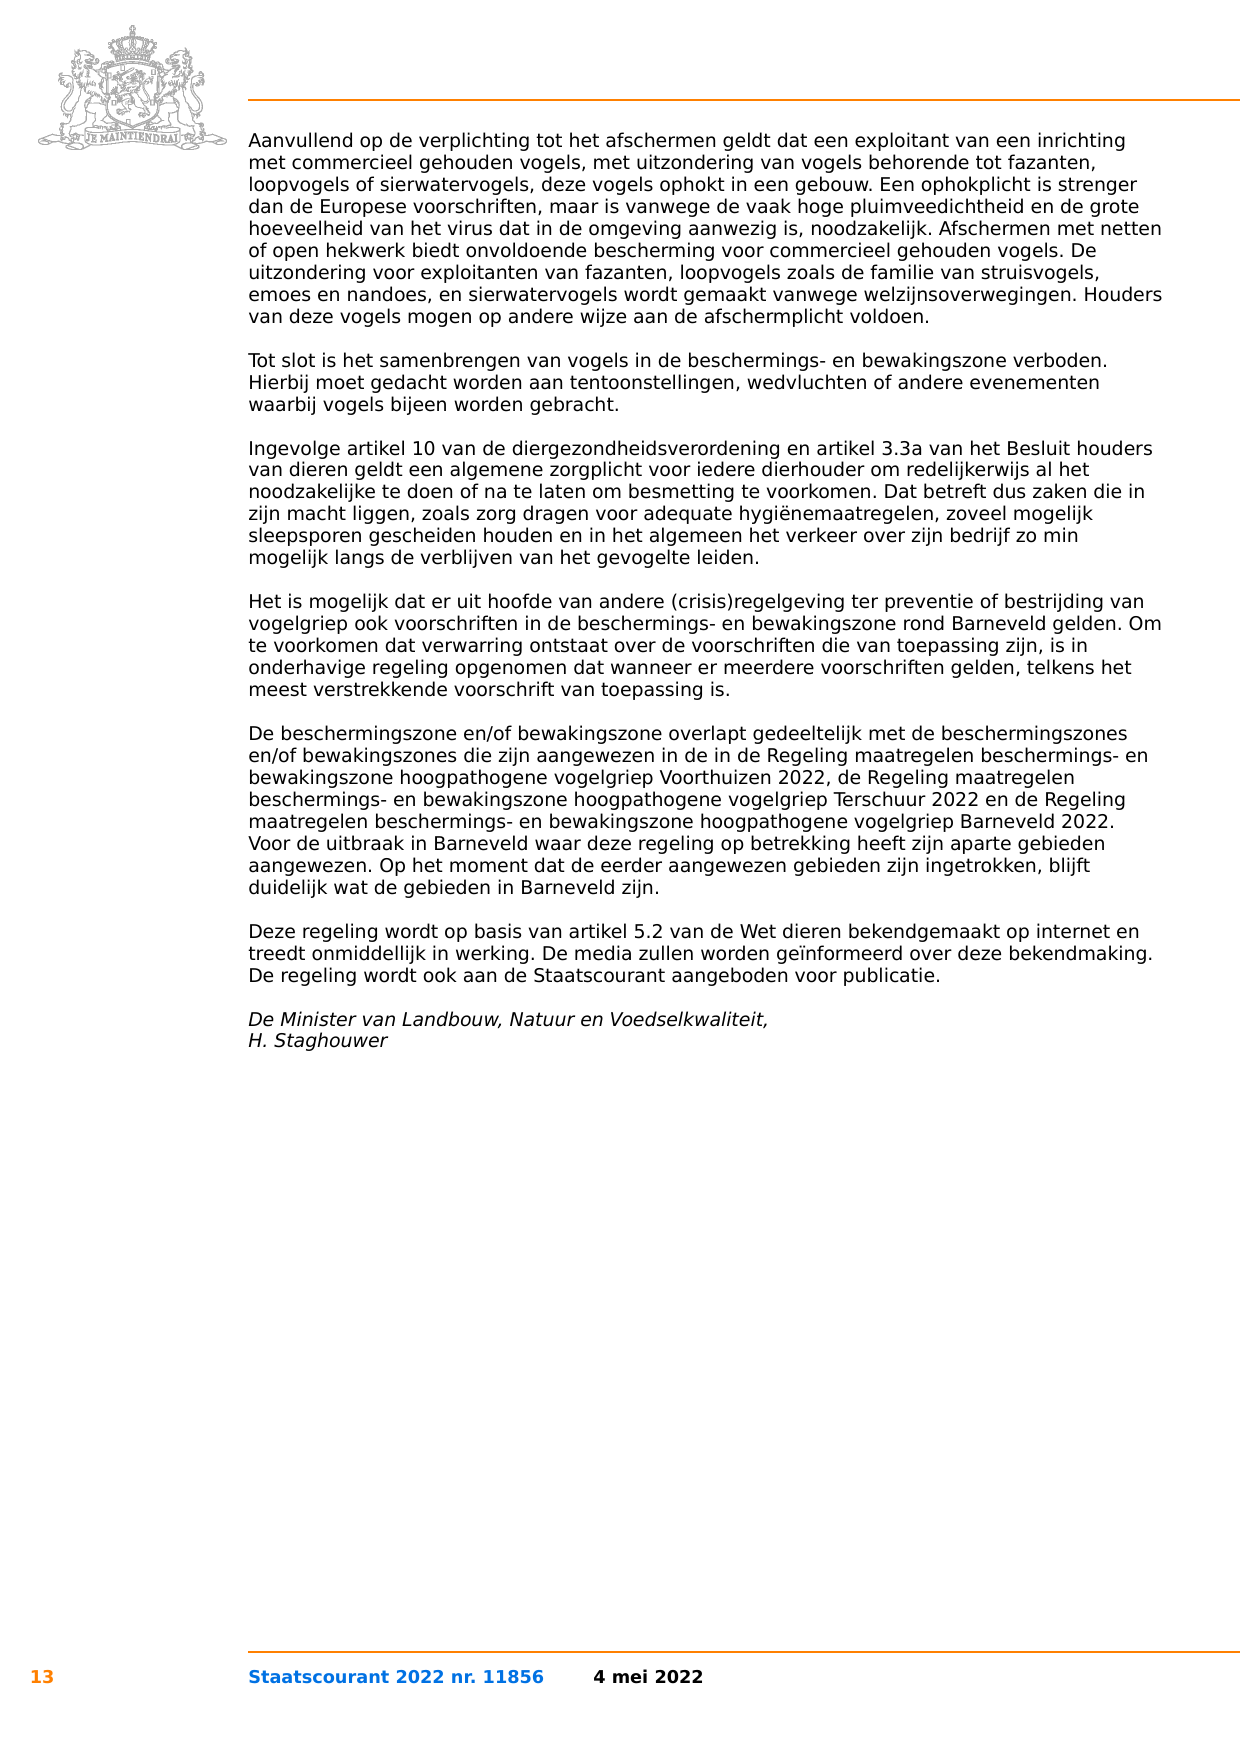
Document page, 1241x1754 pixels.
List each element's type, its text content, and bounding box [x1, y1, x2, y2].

text Het is mogelijk dat er uit hoofde van andere (crisis)regelgeving ter preventie of bestrijding van vogelgriep ook voorschriften in de beschermings- en bewakingszone rond Barneveld gelden. Om te voorkomen dat verwarring ontstaat over de voorschriften die van toepassing zijn, is in onderhavige regeling opgenomen dat wanneer er meerdere voorschriften gelden, telkens het meest verstrekkende voorschrift van toepassing is. [248, 591, 1163, 701]
text Aanvullend op de verplichting tot het afschermen geldt dat een exploitant van een inrichting met commercieel gehouden vogels, met uitzondering van vogels behorende tot fazanten, loopvogels of sierwatervogels, deze vogels ophokt in een gebouw. Een ophokplicht is strenger dan de Europese voorschriften, maar is vanwege de vaak hoge pluimveedichtheid en de grote hoeveelheid van het virus dat in de omgeving aanwezig is, noodzakelijk. Afschermen met netten of open hekwerk biedt onvoldoende bescherming voor commercieel gehouden vogels. De uitzondering voor exploitanten van fazanten, loopvogels zoals de familie van struisvogels, emoes en nandoes, en sierwatervogels wordt gemaakt vanwege welzijnsoverwegingen. Houders van deze vogels mogen op andere wijze aan de afschermplicht voldoen. [248, 130, 1163, 328]
text De beschermingszone en/of bewakingszone overlapt gedeeltelijk met de beschermingszones en/of bewakingszones die zijn aangewezen in de in de Regeling maatregelen beschermings- en bewakingszone hoogpathogene vogelgriep Voorthuizen 2022, de Regeling maatregelen beschermings- en bewakingszone hoogpathogene vogelgriep Terschuur 2022 en de Regeling maatregelen beschermings- en bewakingszone hoogpathogene vogelgriep Barneveld 2022. Voor de uitbraak in Barneveld waar deze regeling op betrekking heeft zijn aparte gebieden aangewezen. Op het moment dat de eerder aangewezen gebieden zijn ingetrokken, blijft duidelijk wat de gebieden in Barneveld zijn. [248, 723, 1163, 899]
picture [38, 25, 227, 150]
text Tot slot is het samenbrengen van vogels in de beschermings- en bewakingszone verboden. Hierbij moet gedacht worden aan tentoonstellingen, wedvluchten of andere evenementen waarbij vogels bijeen worden gebracht. [248, 349, 1163, 416]
text Deze regeling wordt op basis van artikel 5.2 van de Wet dieren bekendgemaakt op internet en treedt onmiddellijk in werking. De media zullen worden geïnformeerd over deze bekendmaking. De regeling wordt ook aan de Staatscourant aangeboden voor publicatie. [248, 921, 1163, 987]
text Ingevolge artikel 10 van de diergezondheidsverordening en artikel 3.3a van het Besluit houders van dieren geldt een algemene zorgplicht voor iedere dierhouder om redelijkerwijs al het noodzakelijke te doen of na te laten om besmetting te voorkomen. Dat betreft dus zaken die in zijn macht liggen, zoals zorg dragen voor adequate hygiënemaatregelen, zoveel mogelijk sleepsporen gescheiden houden en in het algemeen het verkeer over zijn bedrijf zo min mogelijk langs de verblijven van het gevogelte leiden. [248, 437, 1163, 569]
text De Minister van Landbouw, Natuur en Voedselkwaliteit, H. Staghouwer [248, 1008, 1163, 1052]
